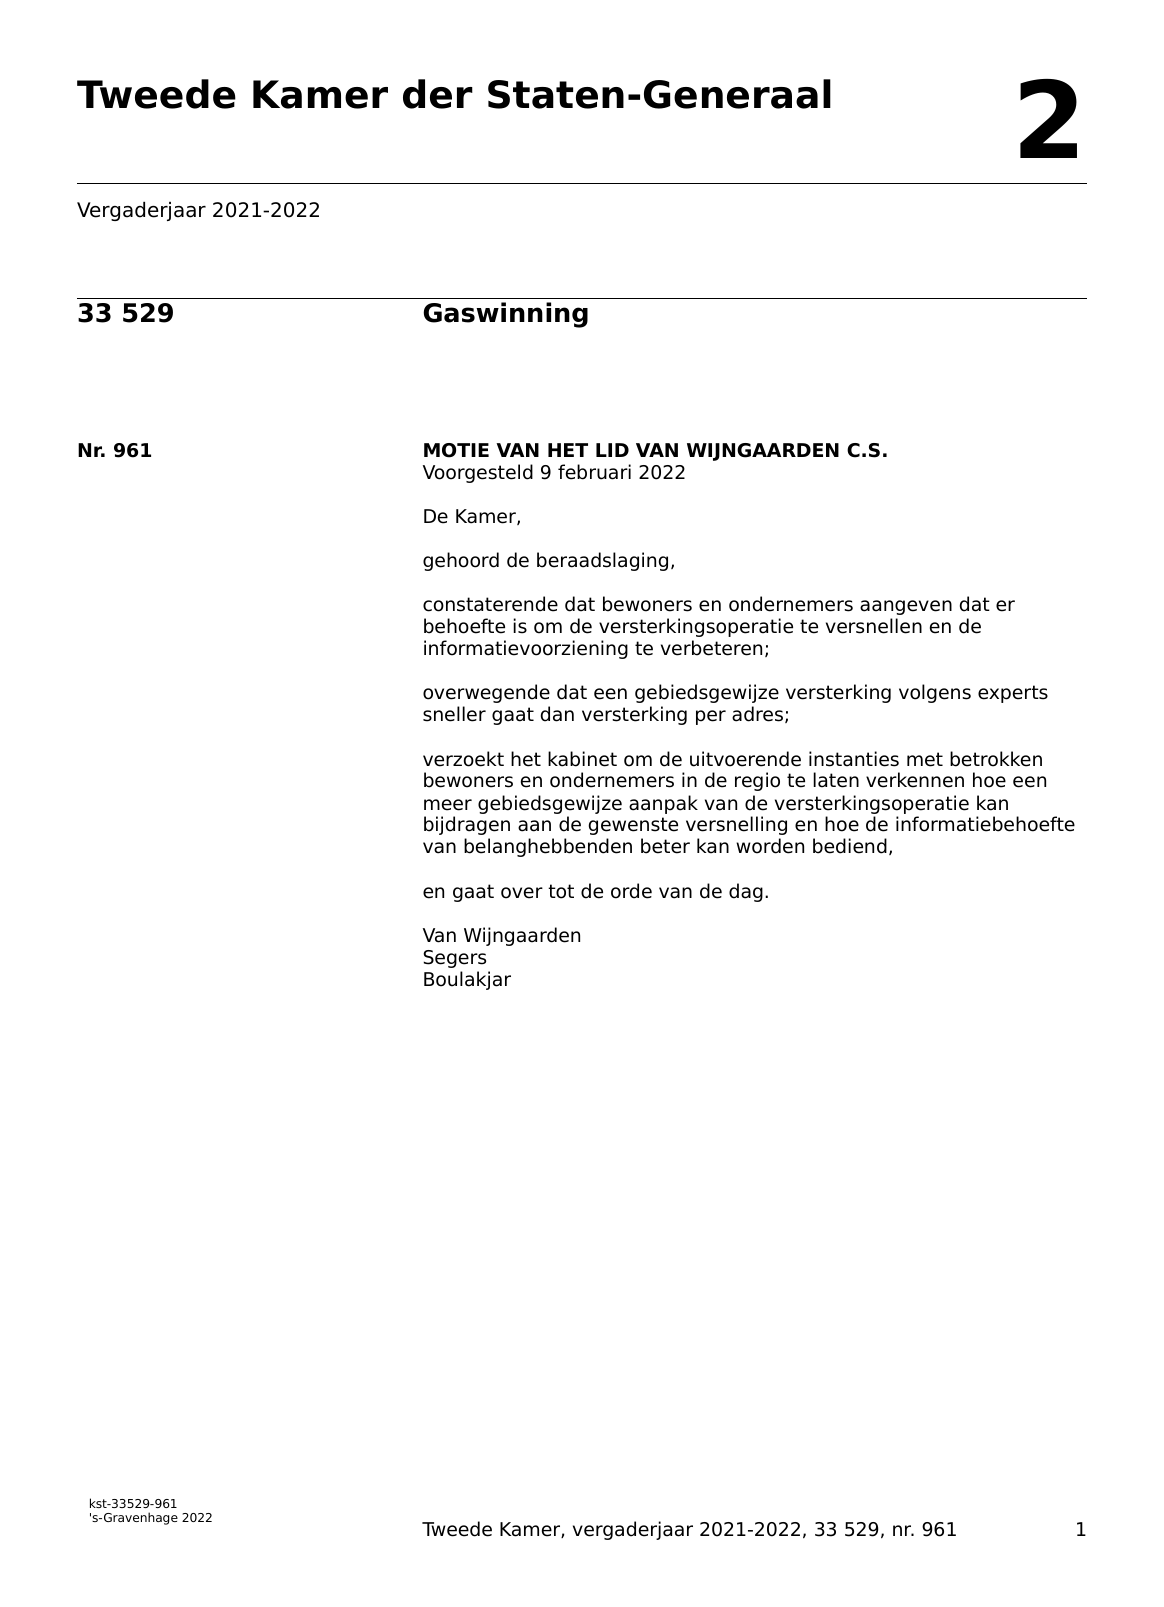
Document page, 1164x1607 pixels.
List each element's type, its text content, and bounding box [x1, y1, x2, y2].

text De Kamer, [422, 506, 1087, 528]
text Van Wijngaarden [422, 925, 1087, 947]
text Segers [422, 947, 1087, 969]
text en gaat over tot de orde van de dag. [422, 881, 1087, 902]
text verzoekt het kabinet om de uitvoerende instanties met betrokken bewoners en ondernemers in de regio te laten verkennen hoe een meer gebiedsgewijze aanpak van de versterkingsoperatie kan bijdragen aan de gewenste versnelling en hoe de informatiebehoefte van belanghebbenden beter kan worden bediend, [422, 748, 1087, 858]
text gehoord de beraadslaging, [422, 550, 1087, 572]
table_header 2 [886, 59, 1087, 183]
table_header Tweede Kamer der Staten-Generaal [77, 59, 886, 183]
subtitle Nr. 961 MOTIE VAN HET LID VAN WIJNGAARDEN C.S. [77, 440, 1087, 462]
text Voorgesteld 9 februari 2022 [422, 462, 1087, 484]
text overwegende dat een gebiedsgewijze versterking volgens experts sneller gaat dan versterking per adres; [422, 682, 1087, 726]
text Boulakjar [422, 969, 1087, 991]
text kst-33529-961 [88, 1497, 323, 1511]
table_cell Vergaderjaar 2021-2022 [77, 184, 1087, 298]
text constaterende dat bewoners en ondernemers aangeven dat er behoefte is om de versterkingsoperatie te versnellen en de informatievoorziening te verbeteren; [422, 594, 1087, 660]
subtitle 33 529 Gaswinning [77, 299, 1087, 329]
text 's-Gravenhage 2022 [88, 1511, 323, 1525]
